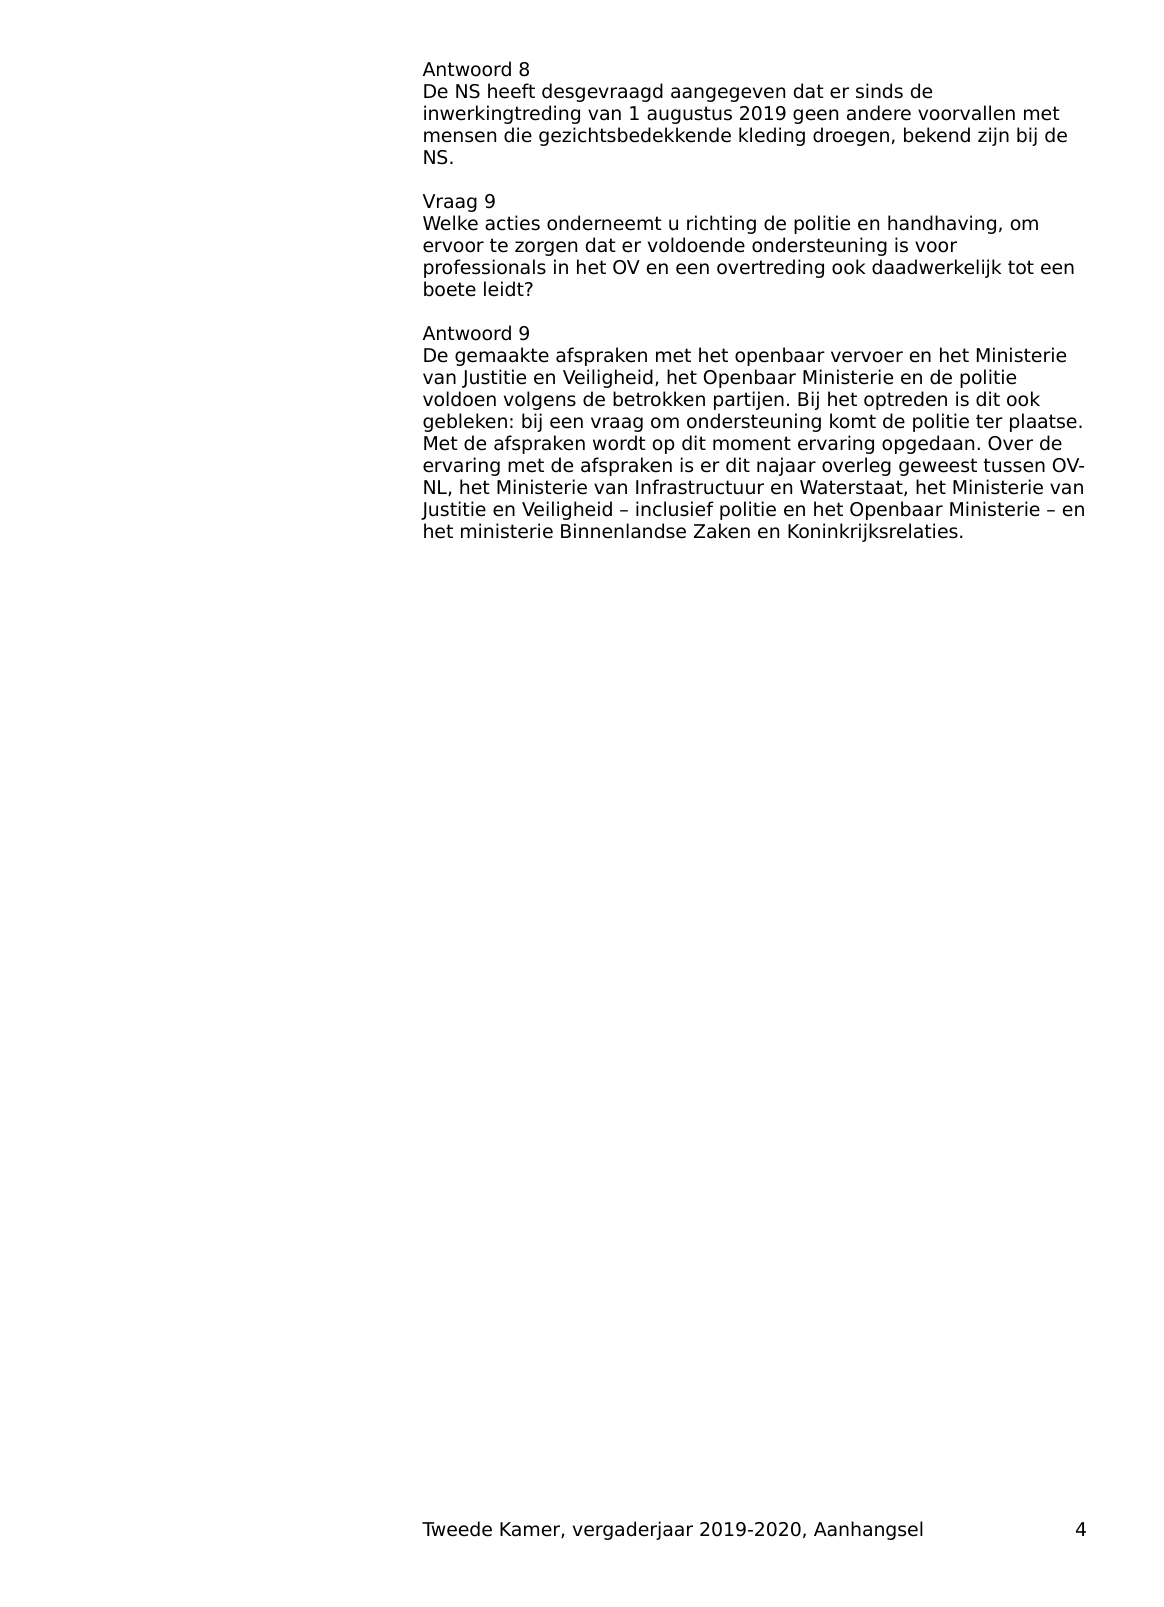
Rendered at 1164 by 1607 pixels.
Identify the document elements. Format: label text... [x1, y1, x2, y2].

text Antwoord 8 [422, 59, 1087, 81]
text Antwoord 9 [422, 323, 1087, 345]
text De NS heeft desgevraagd aangegeven dat er sinds de inwerkingtreding van 1 augustus 2019 geen andere voorvallen met mensen die gezichtsbedekkende kleding droegen, bekend zijn bij de NS. [422, 81, 1087, 169]
text De gemaakte afspraken met het openbaar vervoer en het Ministerie van Justitie en Veiligheid, het Openbaar Ministerie en de politie voldoen volgens de betrokken partijen. Bij het optreden is dit ook gebleken: bij een vraag om ondersteuning komt de politie ter plaatse. Met de afspraken wordt op dit moment ervaring opgedaan. Over de ervaring met de afspraken is er dit najaar overleg geweest tussen OV-NL, het Ministerie van Infrastructuur en Waterstaat, het Ministerie van Justitie en Veiligheid – inclusief politie en het Openbaar Ministerie – en het ministerie Binnenlandse Zaken en Koninkrijksrelaties. [422, 345, 1087, 543]
text Vraag 9 [422, 191, 1087, 213]
text Welke acties onderneemt u richting de politie en handhaving, om ervoor te zorgen dat er voldoende ondersteuning is voor professionals in het OV en een overtreding ook daadwerkelijk tot een boete leidt? [422, 213, 1087, 301]
